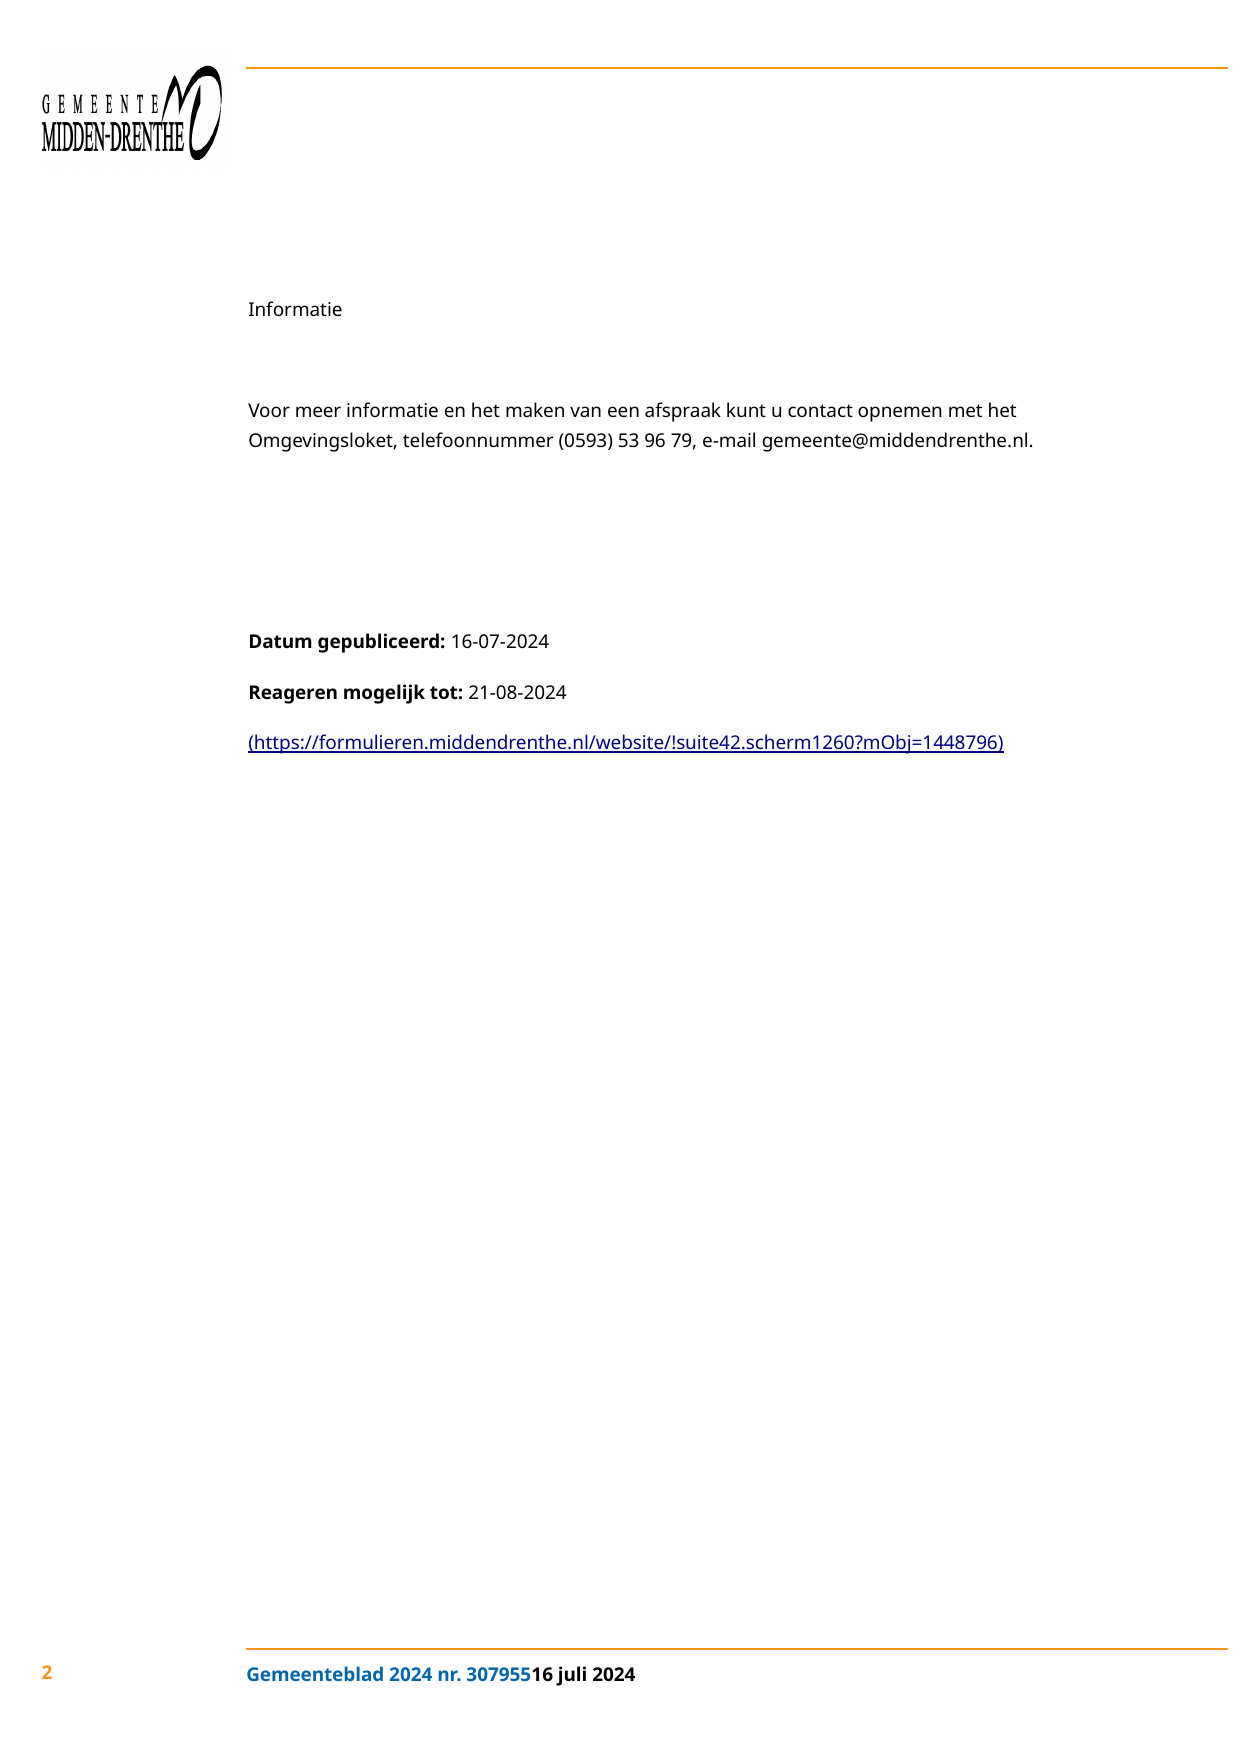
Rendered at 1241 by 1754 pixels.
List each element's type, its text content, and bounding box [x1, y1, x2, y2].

text Datum gepubliceerd: 16-07-2024 [248, 628, 1152, 654]
text Voor meer informatie en het maken van een afspraak kunt u contact opnemen met het Omgevingsloket, telefoonnummer (0593) 53 96 79, e-mail gemeente@middendrenthe.nl. [248, 397, 1152, 453]
text Reageren mogelijk tot: 21-08-2024 [248, 679, 1152, 705]
picture [41, 47, 231, 172]
text Informatie [248, 296, 1152, 322]
text (https://formulieren.middendrenthe.nl/website/!suite42.scherm1260?mObj=1448796) [248, 729, 1152, 755]
